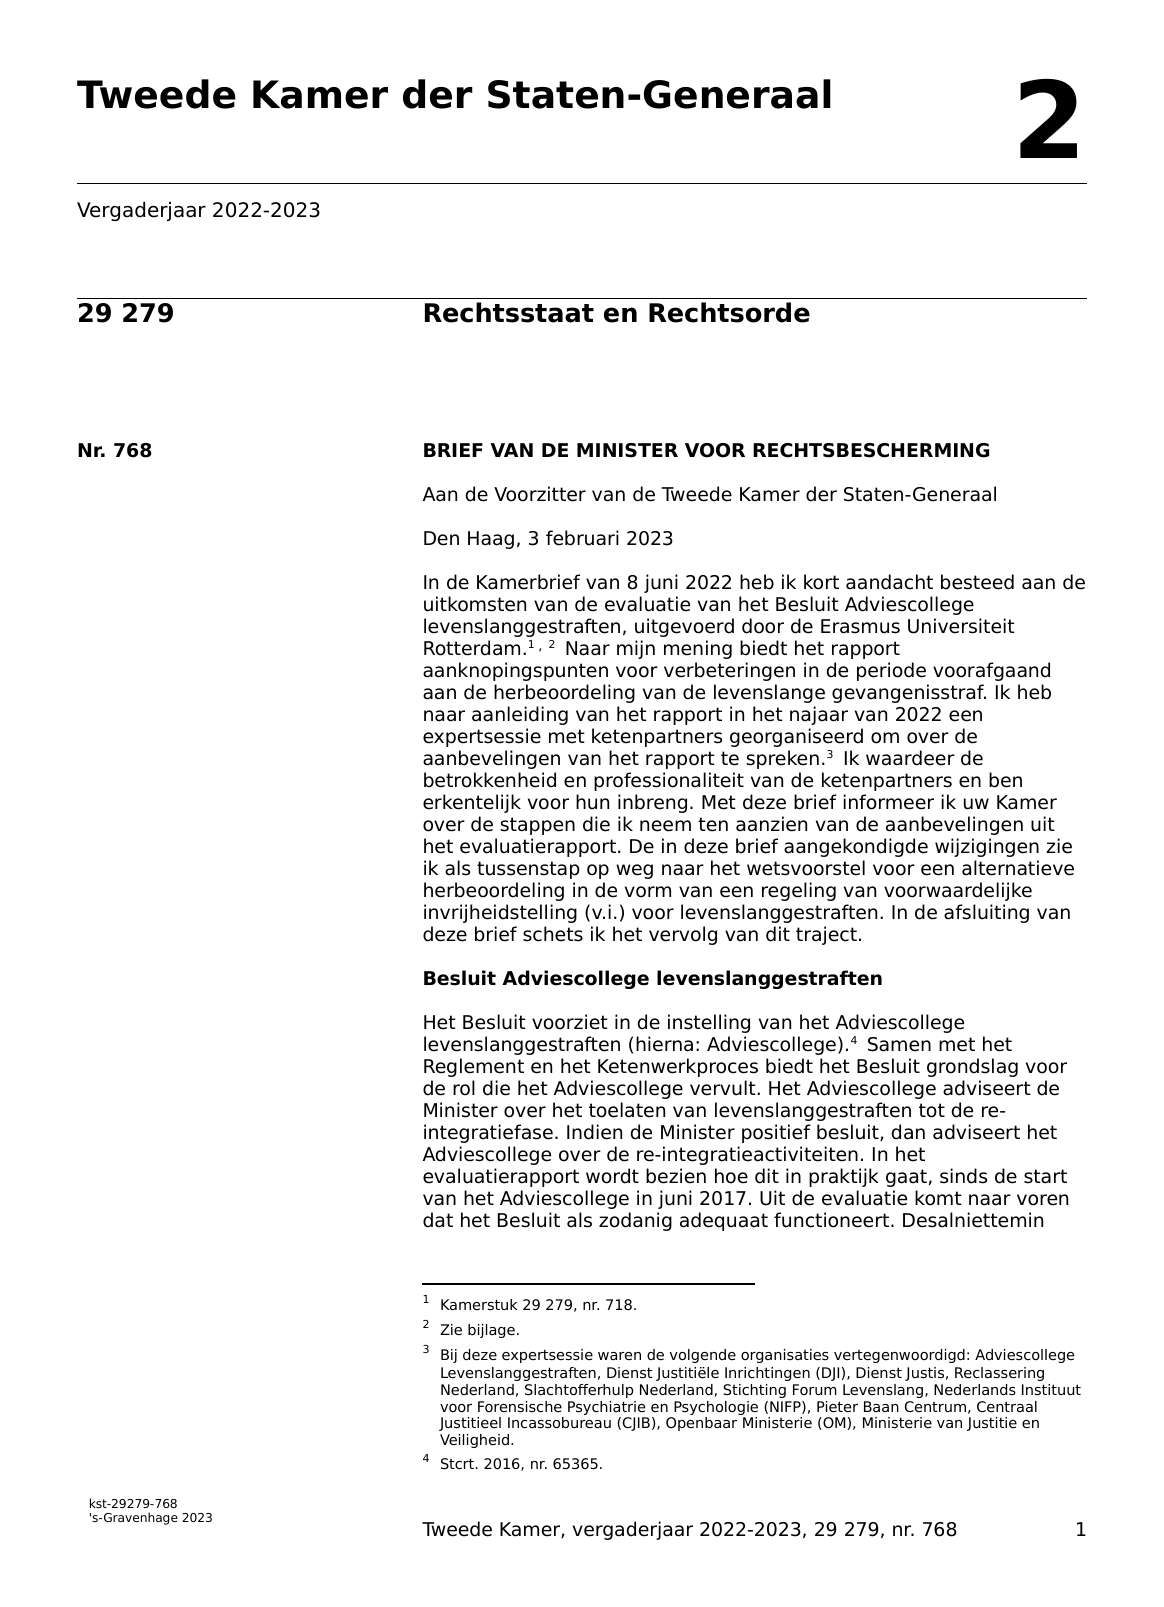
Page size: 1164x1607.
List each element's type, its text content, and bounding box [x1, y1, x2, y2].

table_cell Vergaderjaar 2022-2023 [77, 184, 1087, 298]
text Aan de Voorzitter van de Tweede Kamer der Staten-Generaal [422, 484, 1087, 506]
table_header Tweede Kamer der Staten-Generaal [77, 59, 886, 183]
table_header 2 [886, 59, 1087, 183]
text Den Haag, 3 februari 2023 [422, 528, 1087, 550]
text Zie bijlage. [422, 1318, 1087, 1340]
subtitle Nr. 768 BRIEF VAN DE MINISTER VOOR RECHTSBESCHERMING [77, 440, 1087, 462]
text Het Besluit voorziet in de instelling van het Adviescollege levenslanggestraften (hierna: Adviescollege). Samen met het Reglement en het Ketenwerkproces biedt het Besluit grondslag voor de rol die het Adviescollege vervult. Het Adviescollege adviseert de Minister over het toelaten van levenslanggestraften tot de re-integratiefase. Indien de Minister positief besluit, dan adviseert het Adviescollege over de re-integratieactiviteiten. In het evaluatierapport wordt bezien hoe dit in praktijk gaat, sinds de start van het Adviescollege in juni 2017. Uit de evaluatie komt naar voren dat het Besluit als zodanig adequaat functioneert. Desalniettemin [422, 1012, 1087, 1232]
subtitle 29 279 Rechtsstaat en Rechtsorde [77, 299, 1087, 329]
subtitle Besluit Adviescollege levenslanggestraften [422, 968, 1087, 990]
text Bij deze expertsessie waren de volgende organisaties vertegenwoordigd: Adviescollege Levenslanggestraften, Dienst Justitiële Inrichtingen (DJI), Dienst Justis, Reclassering Nederland, Slachtofferhulp Nederland, Stichting Forum Levenslang, Nederlands Instituut voor Forensische Psychiatrie en Psychologie (NIFP), Pieter Baan Centrum, Centraal Justitieel Incassobureau (CJIB), Openbaar Ministerie (OM), Ministerie van Justitie en Veiligheid. [422, 1343, 1087, 1449]
text Stcrt. 2016, nr. 65365. [422, 1452, 1087, 1474]
text In de Kamerbrief van 8 juni 2022 heb ik kort aandacht besteed aan de uitkomsten van de evaluatie van het Besluit Adviescollege levenslanggestraften, uitgevoerd door de Erasmus Universiteit Rotterdam., Naar mijn mening biedt het rapport aanknopingspunten voor verbeteringen in de periode voorafgaand aan de herbeoordeling van de levenslange gevangenisstraf. Ik heb naar aanleiding van het rapport in het najaar van 2022 een expertsessie met ketenpartners georganiseerd om over de aanbevelingen van het rapport te spreken. Ik waardeer de betrokkenheid en professionaliteit van de ketenpartners en ben erkentelijk voor hun inbreng. Met deze brief informeer ik uw Kamer over de stappen die ik neem ten aanzien van de aanbevelingen uit het evaluatierapport. De in deze brief aangekondigde wijzigingen zie ik als tussenstap op weg naar het wetsvoorstel voor een alternatieve herbeoordeling in de vorm van een regeling van voorwaardelijke invrijheidstelling (v.i.) voor levenslanggestraften. In de afsluiting van deze brief schets ik het vervolg van dit traject. [422, 572, 1087, 946]
text kst-29279-768 [88, 1497, 323, 1511]
text 's-Gravenhage 2023 [88, 1511, 323, 1525]
text Kamerstuk 29 279, nr. 718. [422, 1293, 1087, 1315]
